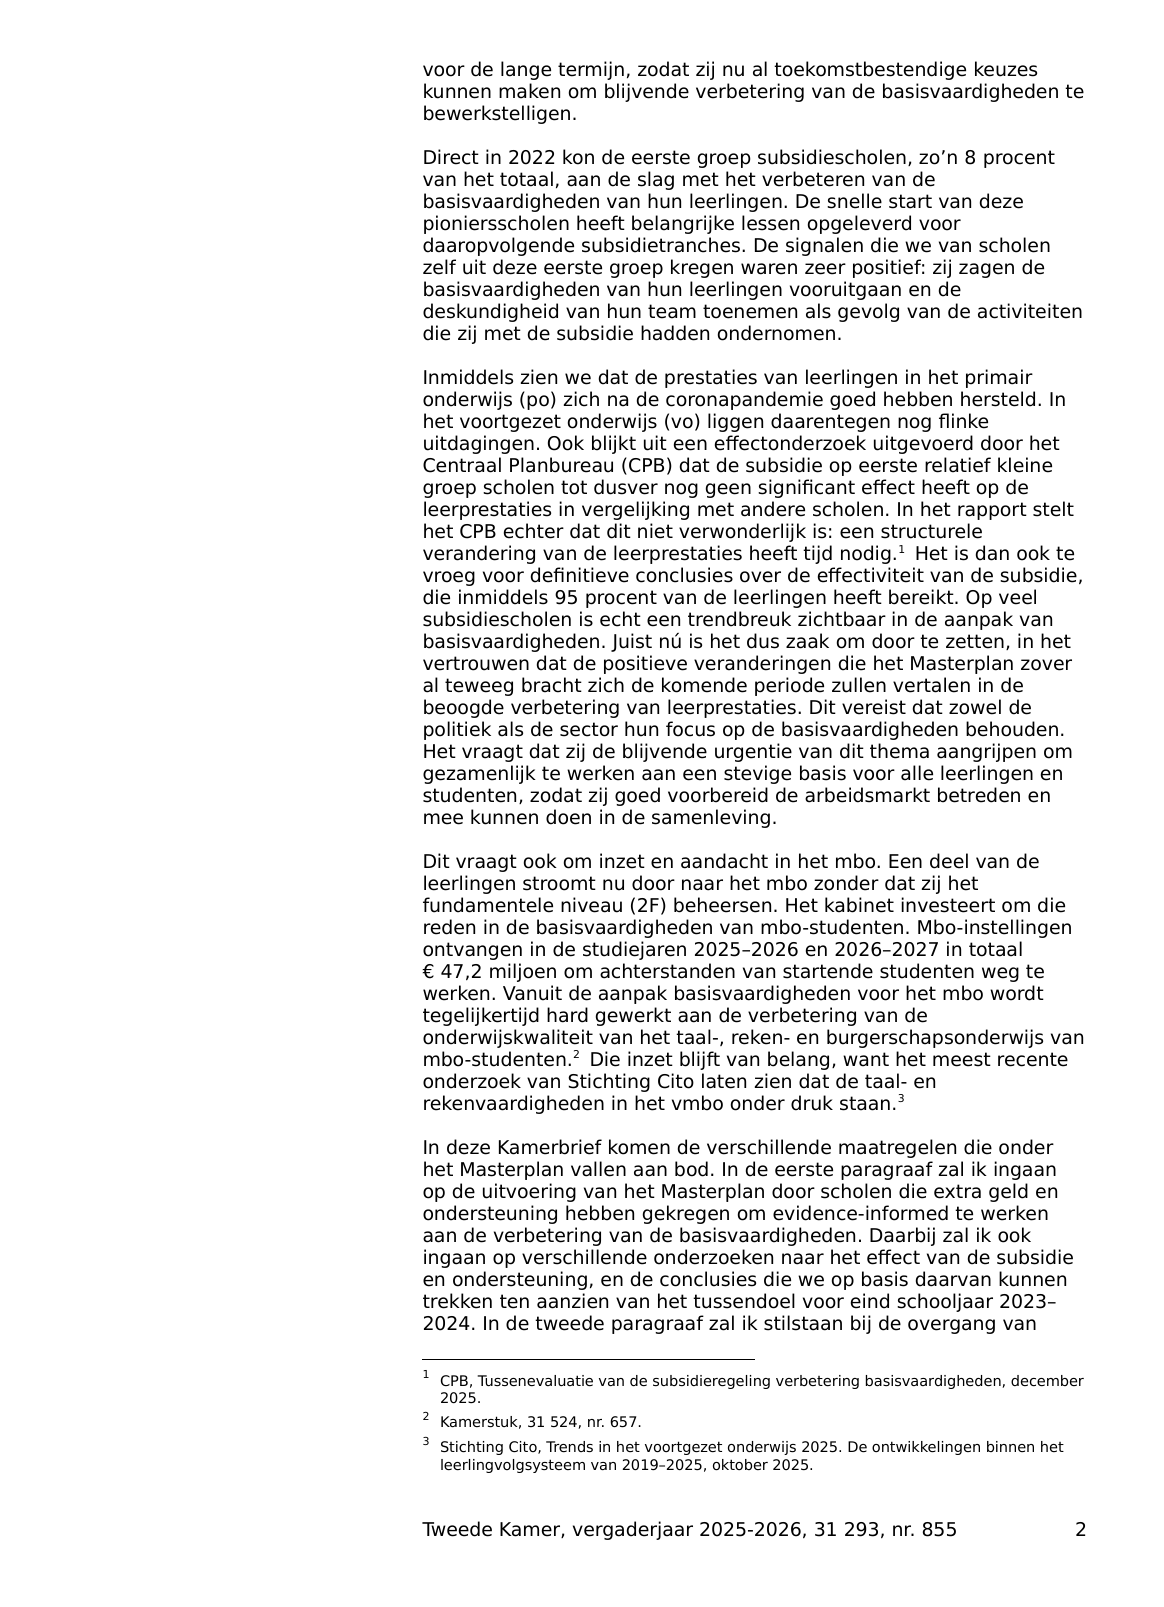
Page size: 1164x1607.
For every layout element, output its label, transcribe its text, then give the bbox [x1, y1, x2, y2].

text Kamerstuk, 31 524, nr. 657. [422, 1410, 1087, 1432]
text voor de lange termijn, zodat zij nu al toekomstbestendige keuzes kunnen maken om blijvende verbetering van de basisvaardigheden te bewerkstelligen. [422, 59, 1087, 125]
text Stichting Cito, Trends in het voortgezet onderwijs 2025. De ontwikkelingen binnen het leerlingvolgsysteem van 2019–2025, oktober 2025. [422, 1435, 1087, 1474]
text In deze Kamerbrief komen de verschillende maatregelen die onder het Masterplan vallen aan bod. In de eerste paragraaf zal ik ingaan op de uitvoering van het Masterplan door scholen die extra geld en ondersteuning hebben gekregen om evidence-informed te werken aan de verbetering van de basisvaardigheden. Daarbij zal ik ook ingaan op verschillende onderzoeken naar het effect van de subsidie en ondersteuning, en de conclusies die we op basis daarvan kunnen trekken ten aanzien van het tussendoel voor eind schooljaar 2023–2024. In de tweede paragraaf zal ik stilstaan bij de overgang van [422, 1137, 1087, 1335]
text Direct in 2022 kon de eerste groep subsidiescholen, zo’n 8 procent van het totaal, aan de slag met het verbeteren van de basisvaardigheden van hun leerlingen. De snelle start van deze pioniersscholen heeft belangrijke lessen opgeleverd voor daaropvolgende subsidietranches. De signalen die we van scholen zelf uit deze eerste groep kregen waren zeer positief: zij zagen de basisvaardigheden van hun leerlingen vooruitgaan en de deskundigheid van hun team toenemen als gevolg van de activiteiten die zij met de subsidie hadden ondernomen. [422, 147, 1087, 345]
text Inmiddels zien we dat de prestaties van leerlingen in het primair onderwijs (po) zich na de coronapandemie goed hebben hersteld. In het voortgezet onderwijs (vo) liggen daarentegen nog flinke uitdagingen. Ook blijkt uit een effectonderzoek uitgevoerd door het Centraal Planbureau (CPB) dat de subsidie op eerste relatief kleine groep scholen tot dusver nog geen significant effect heeft op de leerprestaties in vergelijking met andere scholen. In het rapport stelt het CPB echter dat dit niet verwonderlijk is: een structurele verandering van de leerprestaties heeft tijd nodig. Het is dan ook te vroeg voor definitieve conclusies over de effectiviteit van de subsidie, die inmiddels 95 procent van de leerlingen heeft bereikt. Op veel subsidiescholen is echt een trendbreuk zichtbaar in de aanpak van basisvaardigheden. Juist nú is het dus zaak om door te zetten, in het vertrouwen dat de positieve veranderingen die het Masterplan zover al teweeg bracht zich de komende periode zullen vertalen in de beoogde verbetering van leerprestaties. Dit vereist dat zowel de politiek als de sector hun focus op de basisvaardigheden behouden. Het vraagt dat zij de blijvende urgentie van dit thema aangrijpen om gezamenlijk te werken aan een stevige basis voor alle leerlingen en studenten, zodat zij goed voorbereid de arbeidsmarkt betreden en mee kunnen doen in de samenleving. [422, 367, 1087, 829]
text CPB, Tussenevaluatie van de subsidieregeling verbetering basisvaardigheden, december 2025. [422, 1368, 1087, 1407]
text Dit vraagt ook om inzet en aandacht in het mbo. Een deel van de leerlingen stroomt nu door naar het mbo zonder dat zij het fundamentele niveau (2F) beheersen. Het kabinet investeert om die reden in de basisvaardigheden van mbo-studenten. Mbo-instellingen ontvangen in de studiejaren 2025–2026 en 2026–2027 in totaal € 47,2 miljoen om achterstanden van startende studenten weg te werken. Vanuit de aanpak basisvaardigheden voor het mbo wordt tegelijkertijd hard gewerkt aan de verbetering van de onderwijskwaliteit van het taal-, reken- en burgerschapsonderwijs van mbo-studenten. Die inzet blijft van belang, want het meest recente onderzoek van Stichting Cito laten zien dat de taal- en rekenvaardigheden in het vmbo onder druk staan. [422, 851, 1087, 1115]
